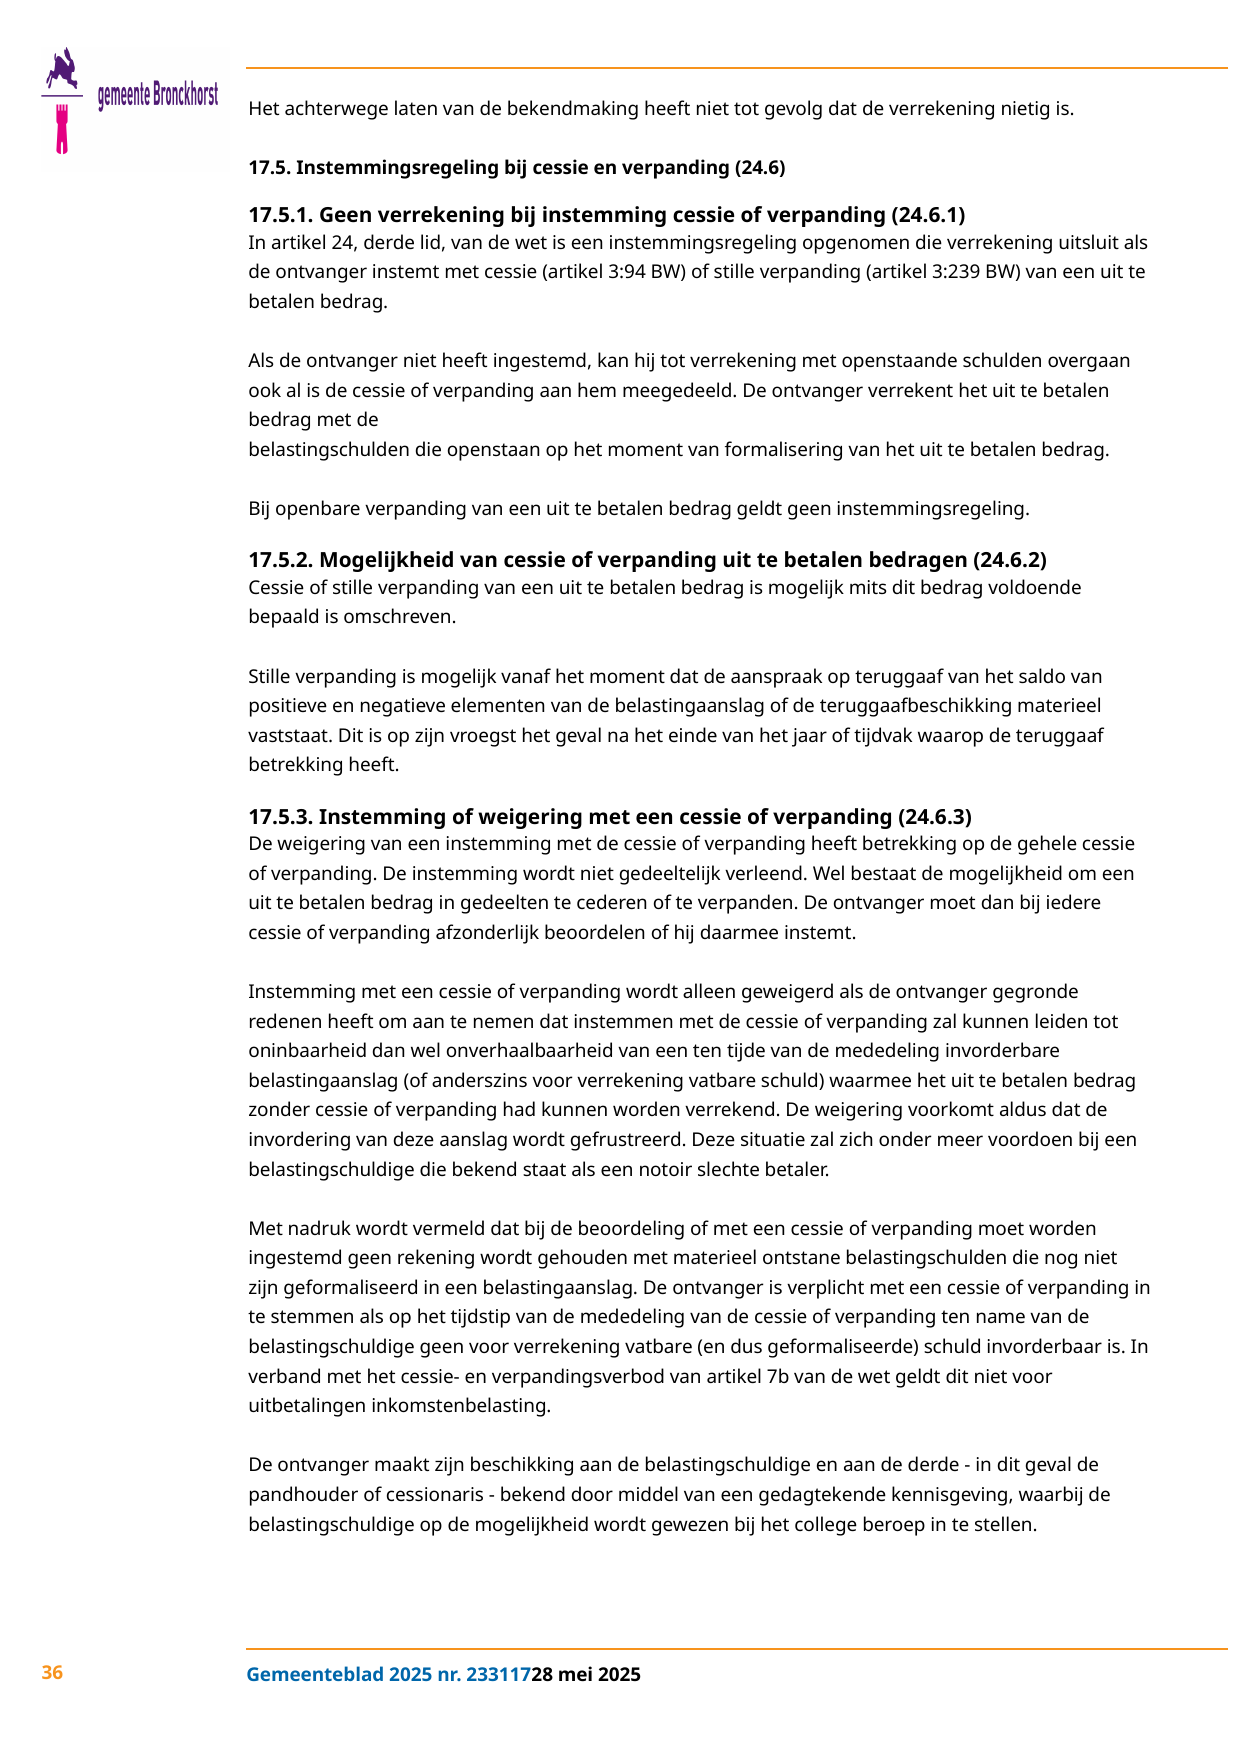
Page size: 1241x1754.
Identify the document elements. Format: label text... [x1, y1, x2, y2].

text 17.5. Instemmingsregeling bij cessie en verpanding (24.6) [248, 154, 1152, 180]
text Instemming met een cessie of verpanding wordt alleen geweigerd als de ontvanger gegronde redenen heeft om aan te nemen dat instemmen met de cessie of verpanding zal kunnen leiden tot oninbaarheid dan wel onverhaalbaarheid van een ten tijde van de mededeling invorderbare belastingaanslag (of anderszins voor verrekening vatbare schuld) waarmee het uit te betalen bedrag zonder cessie of verpanding had kunnen worden verrekend. De weigering voorkomt aldus dat de invordering van deze aanslag wordt gefrustreerd. Deze situatie zal zich onder meer voordoen bij een belastingschuldige die bekend staat als een notoir slechte betaler. [248, 978, 1152, 1182]
text Het achterwege laten van de bekendmaking heeft niet tot gevolg dat de verrekening nietig is. [248, 95, 1152, 121]
text 17.5.3. Instemming of weigering met een cessie of verpanding (24.6.3) [248, 802, 1152, 830]
picture [41, 47, 231, 172]
text De weigering van een instemming met de cessie of verpanding heeft betrekking op de gehele cessie of verpanding. De instemming wordt niet gedeeltelijk verleend. Wel bestaat de mogelijkheid om een uit te betalen bedrag in gedeelten te cederen of te verpanden. De ontvanger moet dan bij iedere cessie of verpanding afzonderlijk beoordelen of hij daarmee instemt. [248, 830, 1152, 945]
text Cessie of stille verpanding van een uit te betalen bedrag is mogelijk mits dit bedrag voldoende bepaald is omschreven. [248, 574, 1152, 629]
text Stille verpanding is mogelijk vanaf het moment dat de aanspraak op teruggaaf van het saldo van positieve en negatieve elementen van de belastingaanslag of de teruggaafbeschikking materieel vaststaat. Dit is op zijn vroegst het geval na het einde van het jaar of tijdvak waarop de teruggaaf betrekking heeft. [248, 663, 1152, 777]
text Bij openbare verpanding van een uit te betalen bedrag geldt geen instemmingsregeling. [248, 495, 1152, 521]
text Met nadruk wordt vermeld dat bij de beoordeling of met een cessie of verpanding moet worden ingestemd geen rekening wordt gehouden met materieel ontstane belastingschulden die nog niet zijn geformaliseerd in een belastingaanslag. De ontvanger is verplicht met een cessie of verpanding in te stemmen als op het tijdstip van de mededeling van de cessie of verpanding ten name van de belastingschuldige geen voor verrekening vatbare (en dus geformaliseerde) schuld invorderbaar is. In verband met het cessie- en verpandingsverbod van artikel 7b van de wet geldt dit niet voor uitbetalingen inkomstenbelasting. [248, 1215, 1152, 1418]
text belastingschulden die openstaan op het moment van formalisering van het uit te betalen bedrag. [248, 436, 1152, 462]
text De ontvanger maakt zijn beschikking aan de belastingschuldige en aan de derde - in dit geval de pandhouder of cessionaris - bekend door middel van een gedagtekende kennisgeving, waarbij de belastingschuldige op de mogelijkheid wordt gewezen bij het college beroep in te stellen. [248, 1452, 1152, 1537]
text 17.5.1. Geen verrekening bij instemming cessie of verpanding (24.6.1) [248, 201, 1152, 229]
text In artikel 24, derde lid, van de wet is een instemmingsregeling opgenomen die verrekening uitsluit als de ontvanger instemt met cessie (artikel 3:94 BW) of stille verpanding (artikel 3:239 BW) van een uit te betalen bedrag. [248, 229, 1152, 314]
text Als de ontvanger niet heeft ingestemd, kan hij tot verrekening met openstaande schulden overgaan ook al is de cessie of verpanding aan hem meegedeeld. De ontvanger verrekent het uit te betalen bedrag met de [248, 347, 1152, 432]
text 17.5.2. Mogelijkheid van cessie of verpanding uit te betalen bedragen (24.6.2) [248, 546, 1152, 574]
